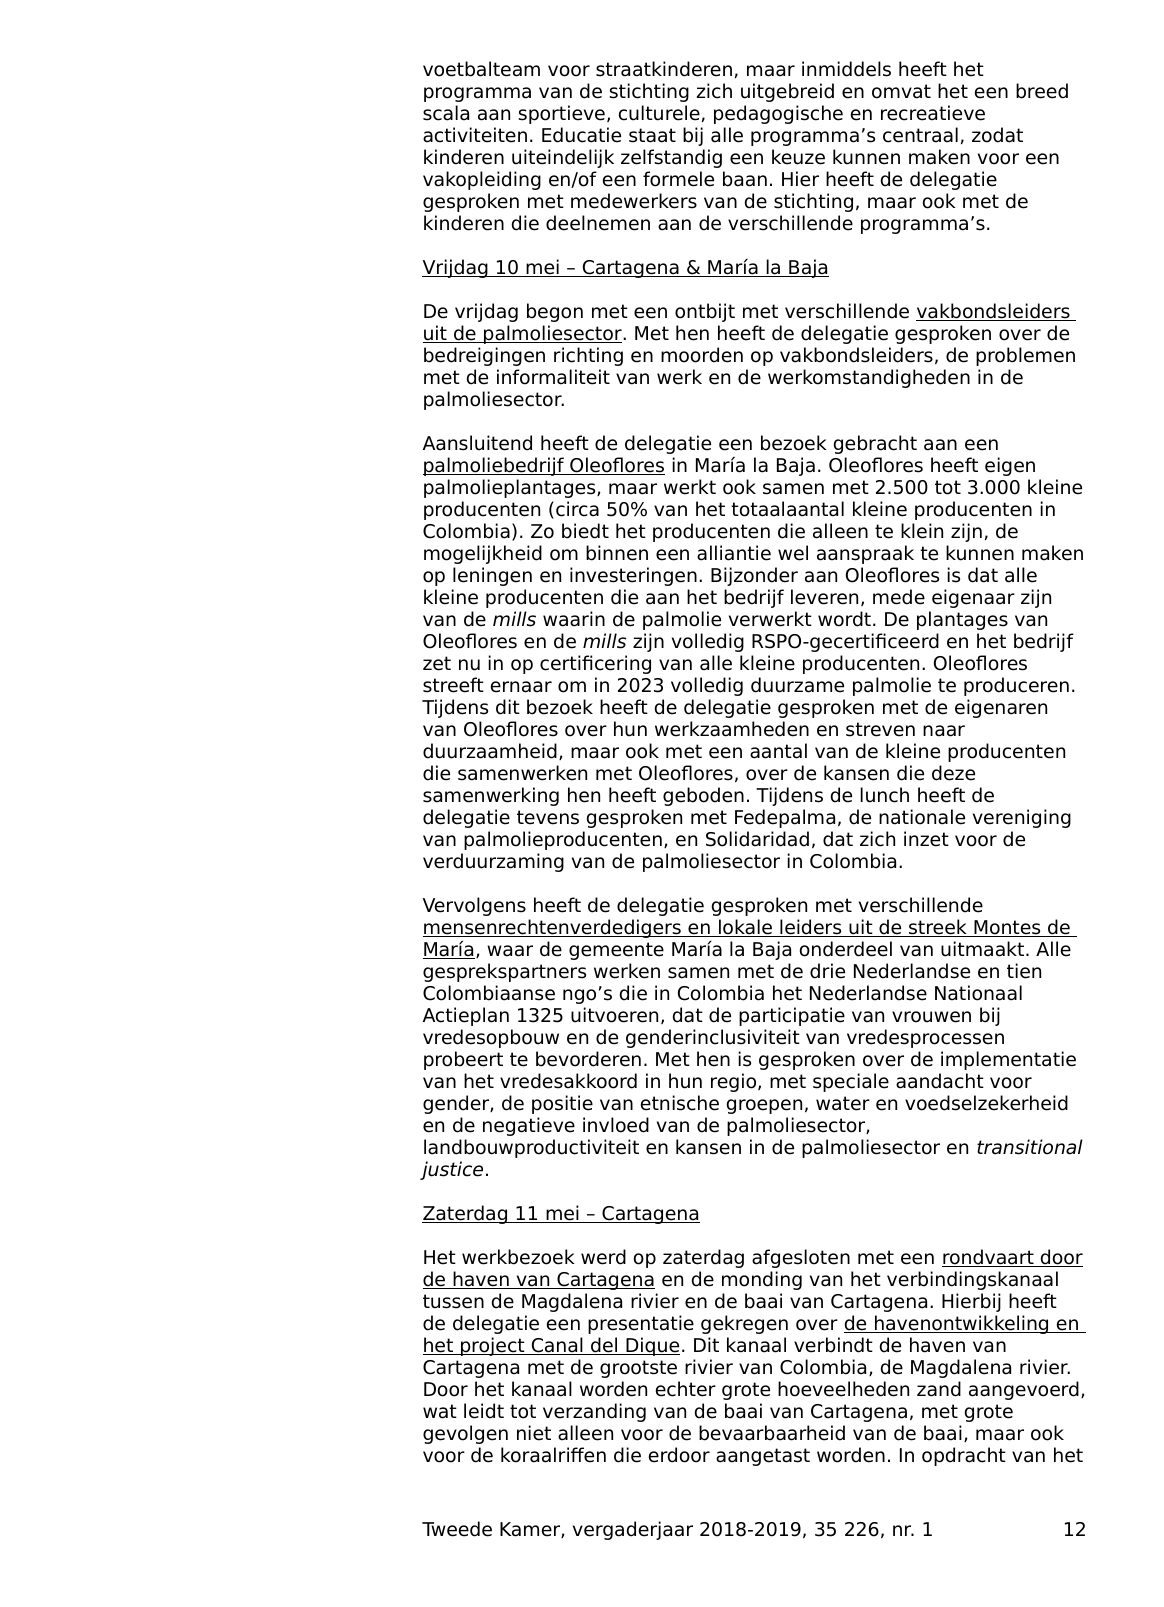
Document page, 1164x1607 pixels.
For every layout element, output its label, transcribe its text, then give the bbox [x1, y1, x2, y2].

text Tijdens dit bezoek heeft de delegatie gesproken met de eigenaren van Oleoflores over hun werkzaamheden en streven naar duurzaamheid, maar ook met een aantal van de kleine producenten die samenwerken met Oleoflores, over de kansen die deze samenwerking hen heeft geboden. Tijdens de lunch heeft de delegatie tevens gesproken met Fedepalma, de nationale vereniging van palmolieproducenten, en Solidaridad, dat zich inzet voor de verduurzaming van de palmoliesector in Colombia. [422, 697, 1087, 873]
text Het werkbezoek werd op zaterdag afgesloten met een rondvaart door de haven van Cartagena en de monding van het verbindingskanaal tussen de Magdalena rivier en de baai van Cartagena. Hierbij heeft de delegatie een presentatie gekregen over de havenontwikkeling en het project Canal del Dique. Dit kanaal verbindt de haven van Cartagena met de grootste rivier van Colombia, de Magdalena rivier. Door het kanaal worden echter grote hoeveelheden zand aangevoerd, wat leidt tot verzanding van de baai van Cartagena, met grote gevolgen niet alleen voor de bevaarbaarheid van de baai, maar ook voor de koraalriffen die erdoor aangetast worden. In opdracht van het [422, 1247, 1087, 1467]
text Vervolgens heeft de delegatie gesproken met verschillende mensenrechtenverdedigers en lokale leiders uit de streek Montes de María, waar de gemeente María la Baja onderdeel van uitmaakt. Alle gesprekspartners werken samen met de drie Nederlandse en tien Colombiaanse ngo’s die in Colombia het Nederlandse Nationaal Actieplan 1325 uitvoeren, dat de participatie van vrouwen bij vredesopbouw en de genderinclusiviteit van vredesprocessen probeert te bevorderen. Met hen is gesproken over de implementatie van het vredesakkoord in hun regio, met speciale aandacht voor gender, de positie van etnische groepen, water en voedselzekerheid en de negatieve invloed van de palmoliesector, landbouwproductiviteit en kansen in de palmoliesector en transitional justice. [422, 895, 1087, 1181]
text voetbalteam voor straatkinderen, maar inmiddels heeft het programma van de stichting zich uitgebreid en omvat het een breed scala aan sportieve, culturele, pedagogische en recreatieve activiteiten. Educatie staat bij alle programma’s centraal, zodat kinderen uiteindelijk zelfstandig een keuze kunnen maken voor een vakopleiding en/of een formele baan. Hier heeft de delegatie gesproken met medewerkers van de stichting, maar ook met de kinderen die deelnemen aan de verschillende programma’s. [422, 59, 1087, 235]
text Aansluitend heeft de delegatie een bezoek gebracht aan een palmoliebedrijf Oleoflores in María la Baja. Oleoflores heeft eigen palmolieplantages, maar werkt ook samen met 2.500 tot 3.000 kleine producenten (circa 50% van het totaalaantal kleine producenten in Colombia). Zo biedt het producenten die alleen te klein zijn, de mogelijkheid om binnen een alliantie wel aanspraak te kunnen maken op leningen en investeringen. Bijzonder aan Oleoflores is dat alle kleine producenten die aan het bedrijf leveren, mede eigenaar zijn van de mills waarin de palmolie verwerkt wordt. De plantages van Oleoflores en de mills zijn volledig RSPO-gecertificeerd en het bedrijf zet nu in op certificering van alle kleine producenten. Oleoflores streeft ernaar om in 2023 volledig duurzame palmolie te produceren. [422, 433, 1087, 697]
text De vrijdag begon met een ontbijt met verschillende vakbondsleiders uit de palmoliesector. Met hen heeft de delegatie gesproken over de bedreigingen richting en moorden op vakbondsleiders, de problemen met de informaliteit van werk en de werkomstandigheden in de palmoliesector. [422, 301, 1087, 411]
subtitle Vrijdag 10 mei – Cartagena & María la Baja [422, 257, 1087, 279]
subtitle Zaterdag 11 mei – Cartagena [422, 1203, 1087, 1225]
